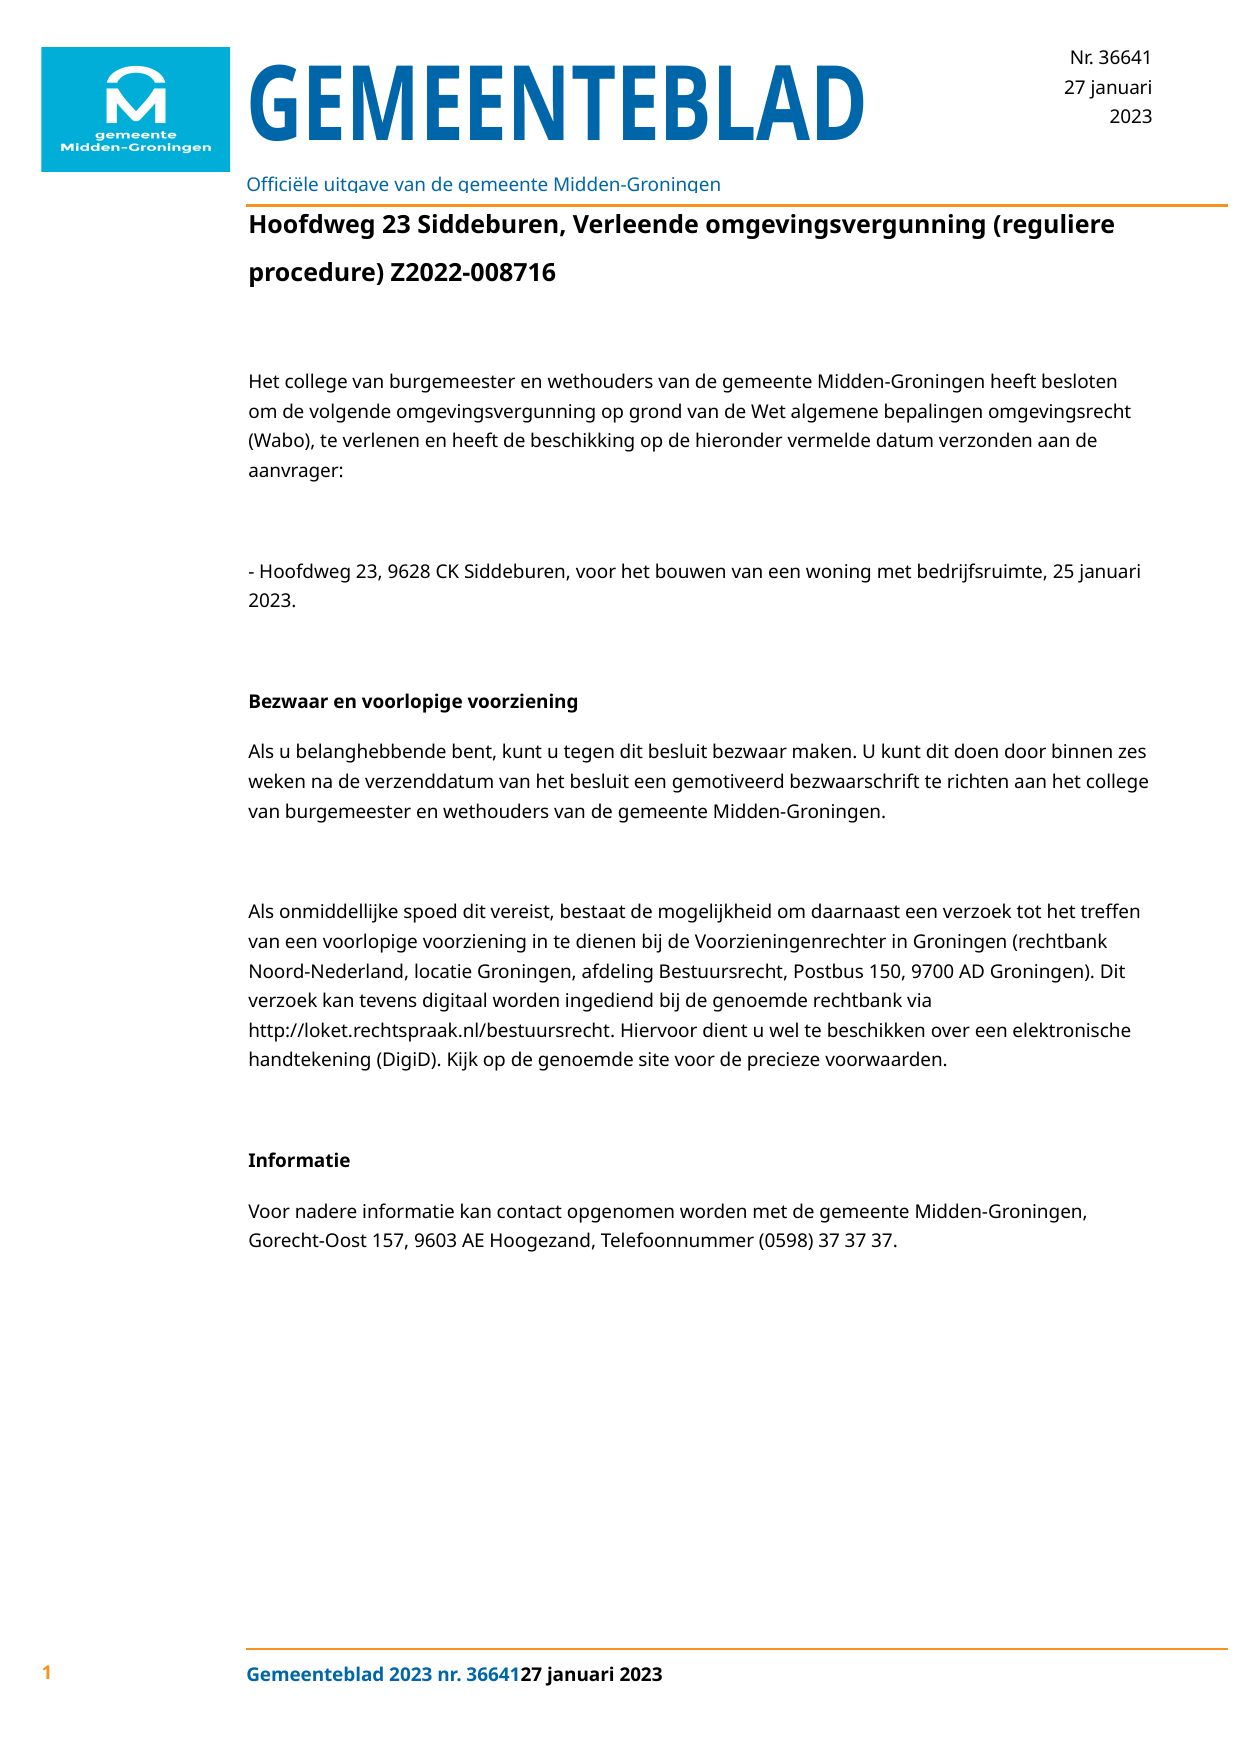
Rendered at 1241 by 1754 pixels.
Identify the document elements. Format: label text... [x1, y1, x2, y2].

text Het college van burgemeester en wethouders van de gemeente Midden-Groningen heeft besloten om de volgende omgevingsvergunning op grond van de Wet algemene bepalingen omgevingsrecht (Wabo), te verlenen en heeft de beschikking op de hieronder vermelde datum verzonden aan de aanvrager: [248, 368, 1152, 483]
picture [108, 66, 164, 82]
text Hoofdweg 23 Siddeburen, Verleende omgevingsvergunning (reguliere procedure) Z2022-008716 [248, 207, 1152, 288]
text Als u belanghebbende bent, kunt u tegen dit besluit bezwaar maken. U kunt dit doen door binnen zes weken na de verzenddatum van het besluit een gemotiveerd bezwaarschrift te richten aan het college van burgemeester en wethouders van de gemeente Midden-Groningen. [248, 739, 1152, 824]
picture [184, 146, 190, 153]
text Voor nadere informatie kan contact opgenomen worden met de gemeente Midden-Groningen, Gorecht-Oost 157, 9603 AE Hoogezand, Telefoonnummer (0598) 37 37 37. [248, 1198, 1152, 1253]
text Bezwaar en voorlopige voorziening [248, 688, 1152, 714]
text - Hoofdweg 23, 9628 CK Siddeburen, voor het bouwen van een woning met bedrijfsruimte, 25 januari 2023. [248, 558, 1152, 613]
text Als onmiddellijke spoed dit vereist, bestaat de mogelijkheid om daarnaast een verzoek tot het treffen van een voorlopige voorziening in te dienen bij de Voorzieningenrechter in Groningen (rechtbank Noord-Nederland, locatie Groningen, afdeling Bestuursrecht, Postbus 150, 9700 AD Groningen). Dit verzoek kan tevens digitaal worden ingediend bij de genoemde rechtbank via http://loket.rechtspraak.nl/bestuursrecht. Hiervoor dient u wel te beschikken over een elektronische handtekening (DigiD). Kijk op de genoemde site voor de precieze voorwaarden. [248, 899, 1152, 1072]
text Informatie [248, 1147, 1152, 1173]
picture [107, 89, 165, 122]
